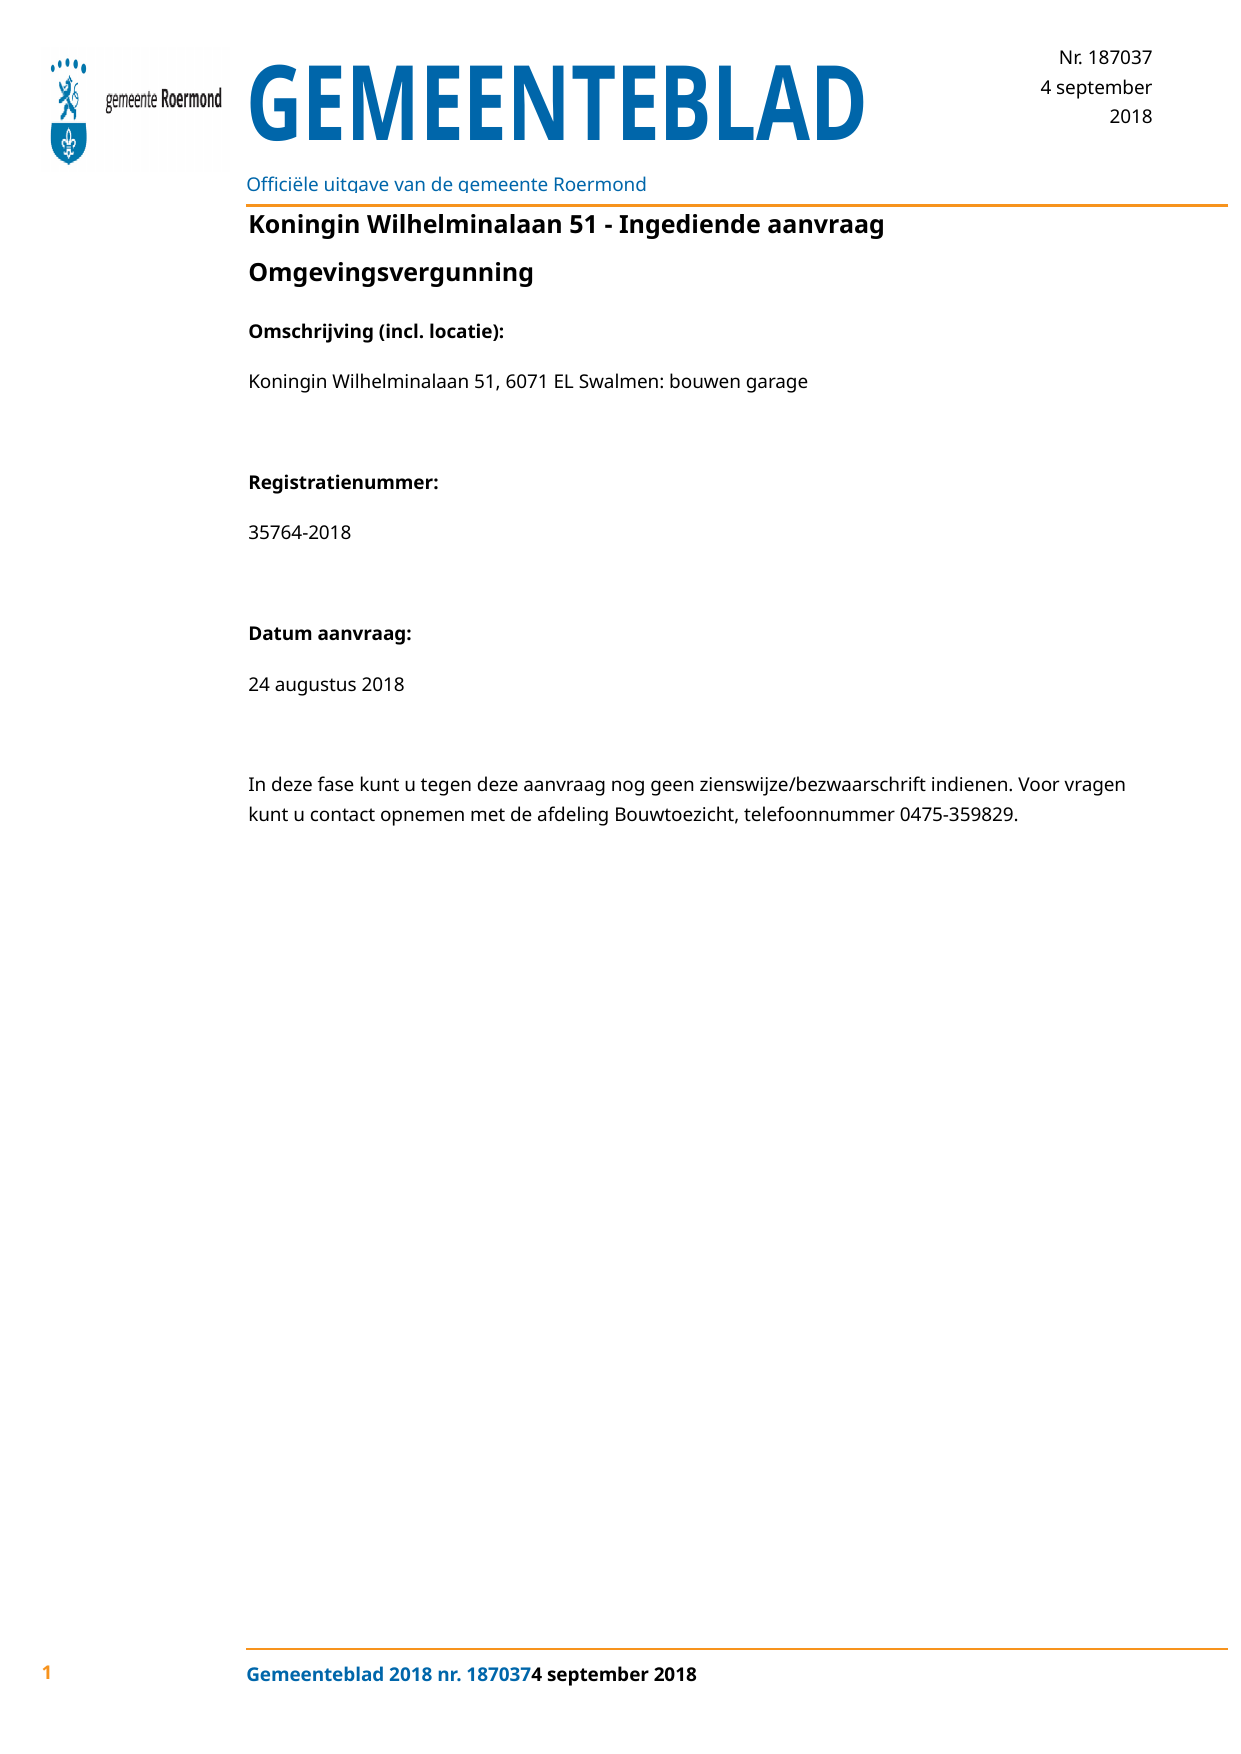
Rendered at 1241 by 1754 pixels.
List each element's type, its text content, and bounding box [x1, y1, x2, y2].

text In deze fase kunt u tegen deze aanvraag nog geen zienswijze/bezwaarschrift indienen. Voor vragen kunt u contact opnemen met de afdeling Bouwtoezicht, telefoonnummer 0475-359829. [248, 772, 1152, 827]
text Registratienummer: [248, 469, 1152, 495]
text Omschrijving (incl. locatie): [248, 318, 1152, 344]
text 35764-2018 [248, 519, 1152, 545]
text 24 augustus 2018 [248, 671, 1152, 697]
text Koningin Wilhelminalaan 51, 6071 EL Swalmen: bouwen garage [248, 368, 1152, 394]
picture [41, 47, 231, 172]
text Datum aanvraag: [248, 620, 1152, 646]
text Koningin Wilhelminalaan 51 - Ingediende aanvraag Omgevingsvergunning [248, 207, 1152, 288]
